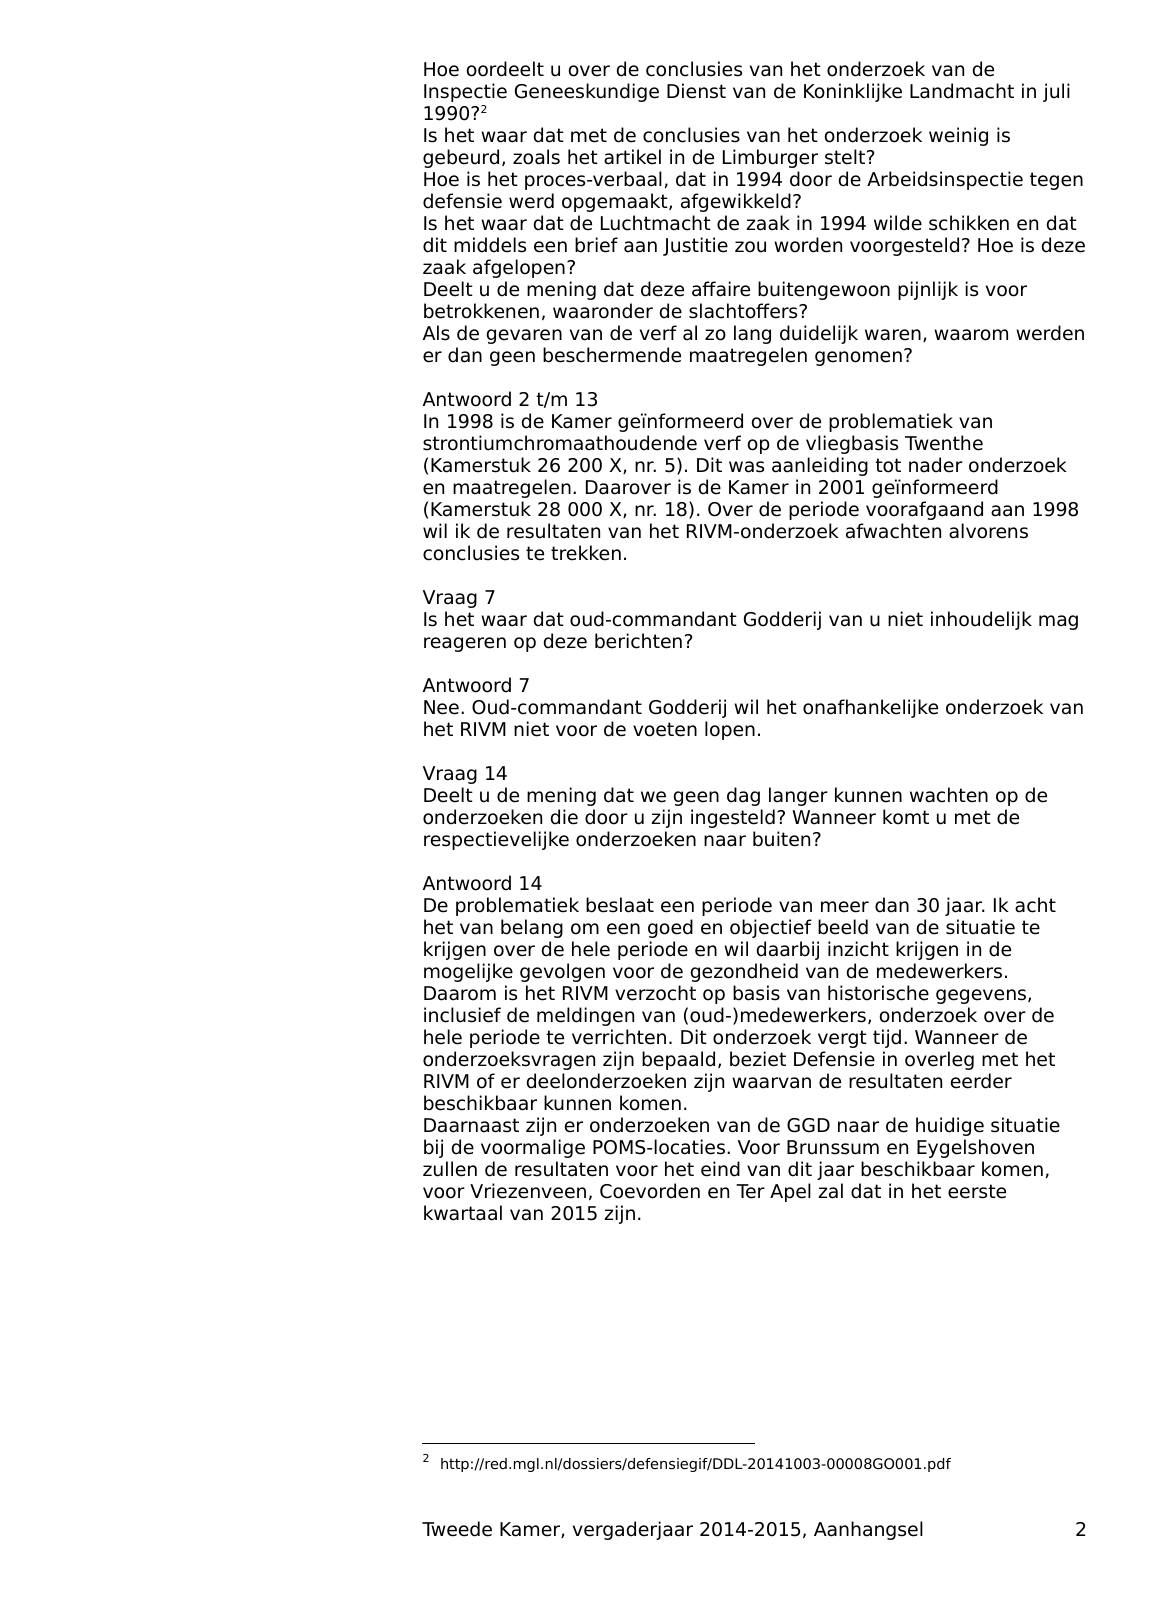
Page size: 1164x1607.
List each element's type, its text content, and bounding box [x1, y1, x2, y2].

text Is het waar dat de Luchtmacht de zaak in 1994 wilde schikken en dat dit middels een brief aan Justitie zou worden voorgesteld? Hoe is deze zaak afgelopen? [422, 213, 1087, 279]
text De problematiek beslaat een periode van meer dan 30 jaar. Ik acht het van belang om een goed en objectief beeld van de situatie te krijgen over de hele periode en wil daarbij inzicht krijgen in de mogelijke gevolgen voor de gezondheid van de medewerkers. [422, 895, 1087, 983]
text Hoe is het proces-verbaal, dat in 1994 door de Arbeidsinspectie tegen defensie werd opgemaakt, afgewikkeld? [422, 169, 1087, 213]
text Deelt u de mening dat deze affaire buitengewoon pijnlijk is voor betrokkenen, waaronder de slachtoffers? [422, 279, 1087, 323]
text Daarnaast zijn er onderzoeken van de GGD naar de huidige situatie bij de voormalige POMS-locaties. Voor Brunssum en Eygelshoven zullen de resultaten voor het eind van dit jaar beschikbaar komen, voor Vriezenveen, Coevorden en Ter Apel zal dat in het eerste kwartaal van 2015 zijn. [422, 1115, 1087, 1225]
text In 1998 is de Kamer geïnformeerd over de problematiek van strontiumchromaathoudende verf op de vliegbasis Twenthe (Kamerstuk 26 200 X, nr. 5). Dit was aanleiding tot nader onderzoek en maatregelen. Daarover is de Kamer in 2001 geïnformeerd (Kamerstuk 28 000 X, nr. 18). Over de periode voorafgaand aan 1998 wil ik de resultaten van het RIVM-onderzoek afwachten alvorens conclusies te trekken. [422, 411, 1087, 565]
text Deelt u de mening dat we geen dag langer kunnen wachten op de onderzoeken die door u zijn ingesteld? Wanneer komt u met de respectievelijke onderzoeken naar buiten? [422, 785, 1087, 851]
text Nee. Oud-commandant Godderij wil het onafhankelijke onderzoek van het RIVM niet voor de voeten lopen. [422, 697, 1087, 741]
text Antwoord 2 t/m 13 [422, 389, 1087, 411]
text Antwoord 7 [422, 675, 1087, 697]
text Is het waar dat oud-commandant Godderij van u niet inhoudelijk mag reageren op deze berichten? [422, 609, 1087, 653]
text Is het waar dat met de conclusies van het onderzoek weinig is gebeurd, zoals het artikel in de Limburger stelt? [422, 125, 1087, 169]
text http://red.mgl.nl/dossiers/defensiegif/DDL-20141003-00008GO001.pdf [422, 1452, 1087, 1474]
text Vraag 7 [422, 587, 1087, 609]
text Als de gevaren van de verf al zo lang duidelijk waren, waarom werden er dan geen beschermende maatregelen genomen? [422, 323, 1087, 367]
text Daarom is het RIVM verzocht op basis van historische gegevens, inclusief de meldingen van (oud-)medewerkers, onderzoek over de hele periode te verrichten. Dit onderzoek vergt tijd. Wanneer de onderzoeksvragen zijn bepaald, beziet Defensie in overleg met het RIVM of er deelonderzoeken zijn waarvan de resultaten eerder beschikbaar kunnen komen. [422, 983, 1087, 1115]
text Vraag 14 [422, 763, 1087, 785]
text Antwoord 14 [422, 873, 1087, 895]
text Hoe oordeelt u over de conclusies van het onderzoek van de Inspectie Geneeskundige Dienst van de Koninklijke Landmacht in juli 1990? [422, 59, 1087, 125]
